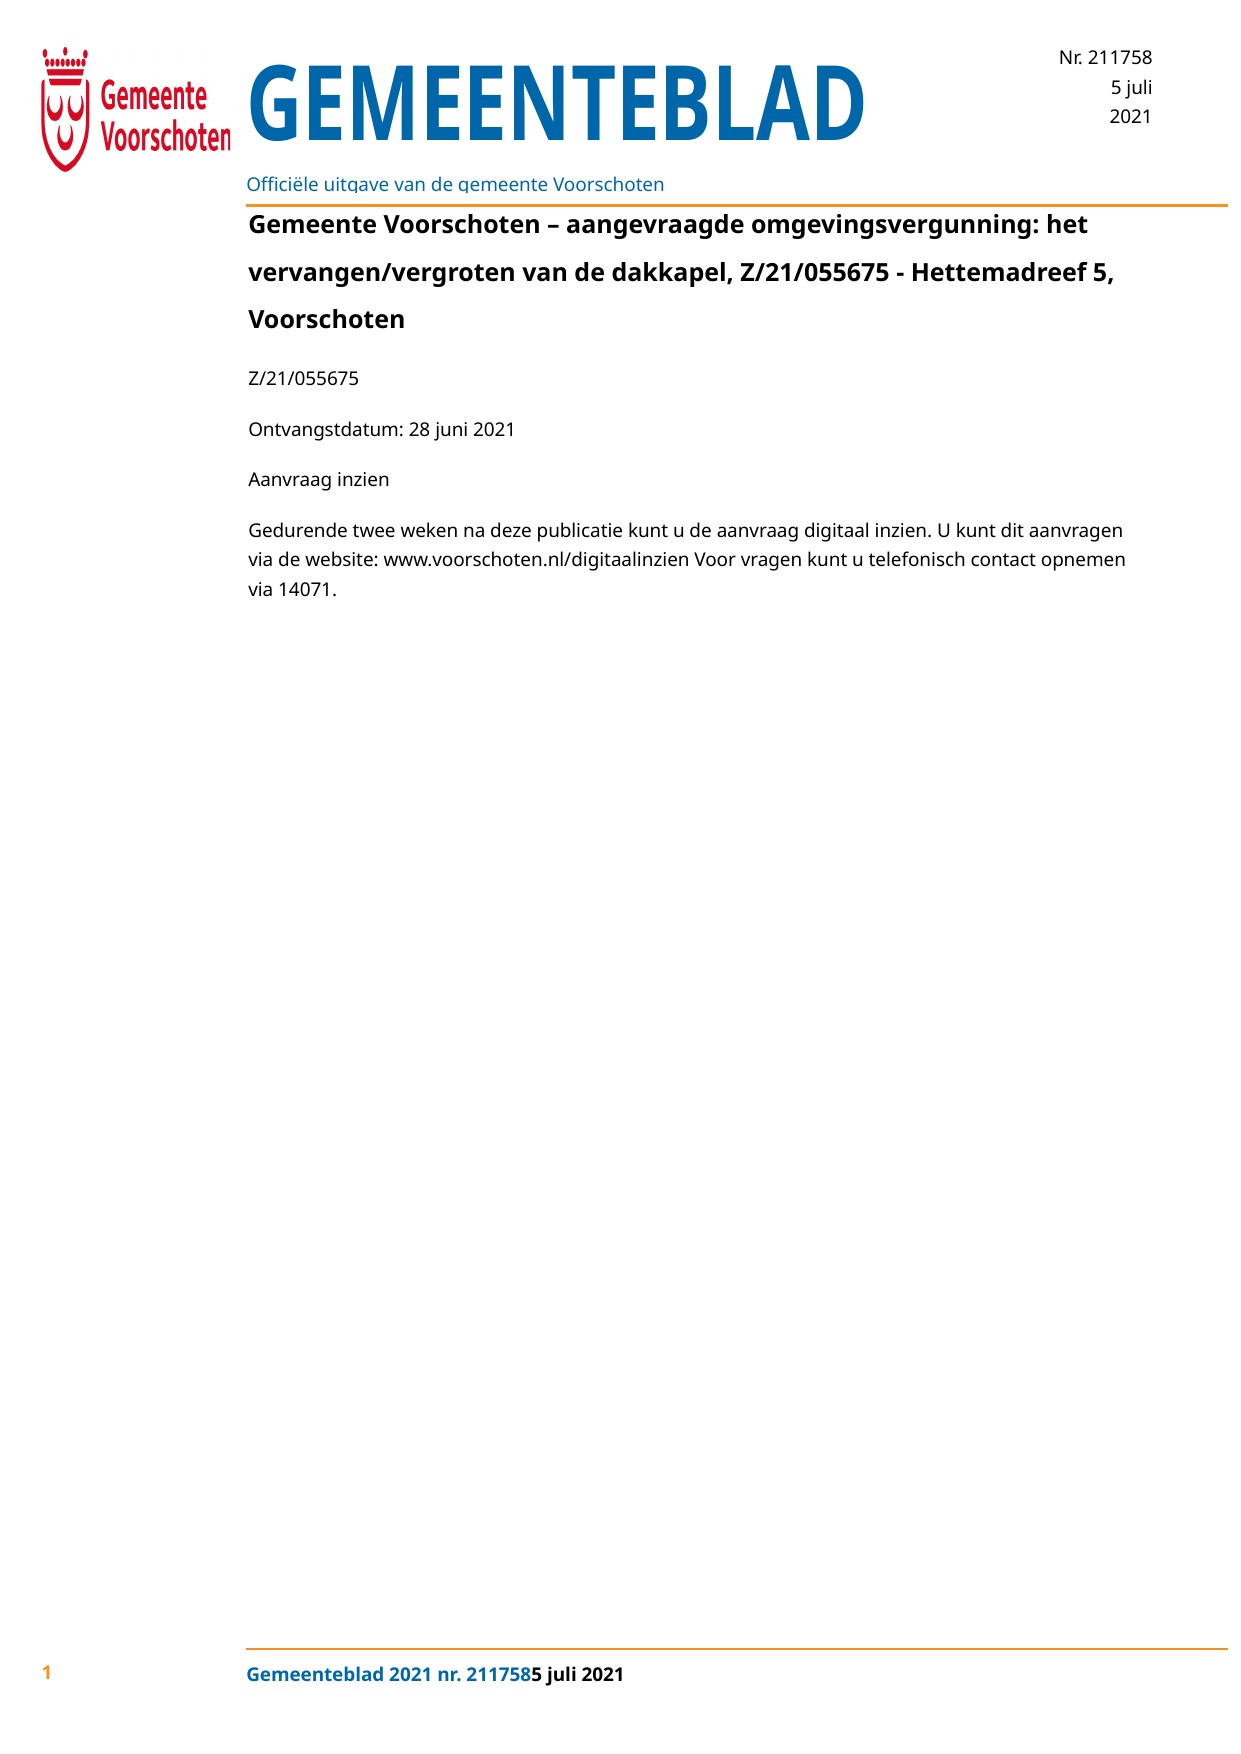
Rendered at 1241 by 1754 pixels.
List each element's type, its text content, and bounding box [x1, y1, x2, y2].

text Ontvangstdatum: 28 juni 2021 [248, 416, 1152, 442]
picture [41, 47, 231, 172]
text Gemeente Voorschoten – aangevraagde omgevingsvergunning: het vervangen/vergroten van de dakkapel, Z/21/055675 - Hettemadreef 5, Voorschoten [248, 207, 1152, 336]
text Z/21/055675 [248, 366, 1152, 391]
text Gedurende twee weken na deze publicatie kunt u de aanvraag digitaal inzien. U kunt dit aanvragen via de website: www.voorschoten.nl/digitaalinzien Voor vragen kunt u telefonisch contact opnemen via 14071. [248, 517, 1152, 602]
text Aanvraag inzien [248, 466, 1152, 492]
